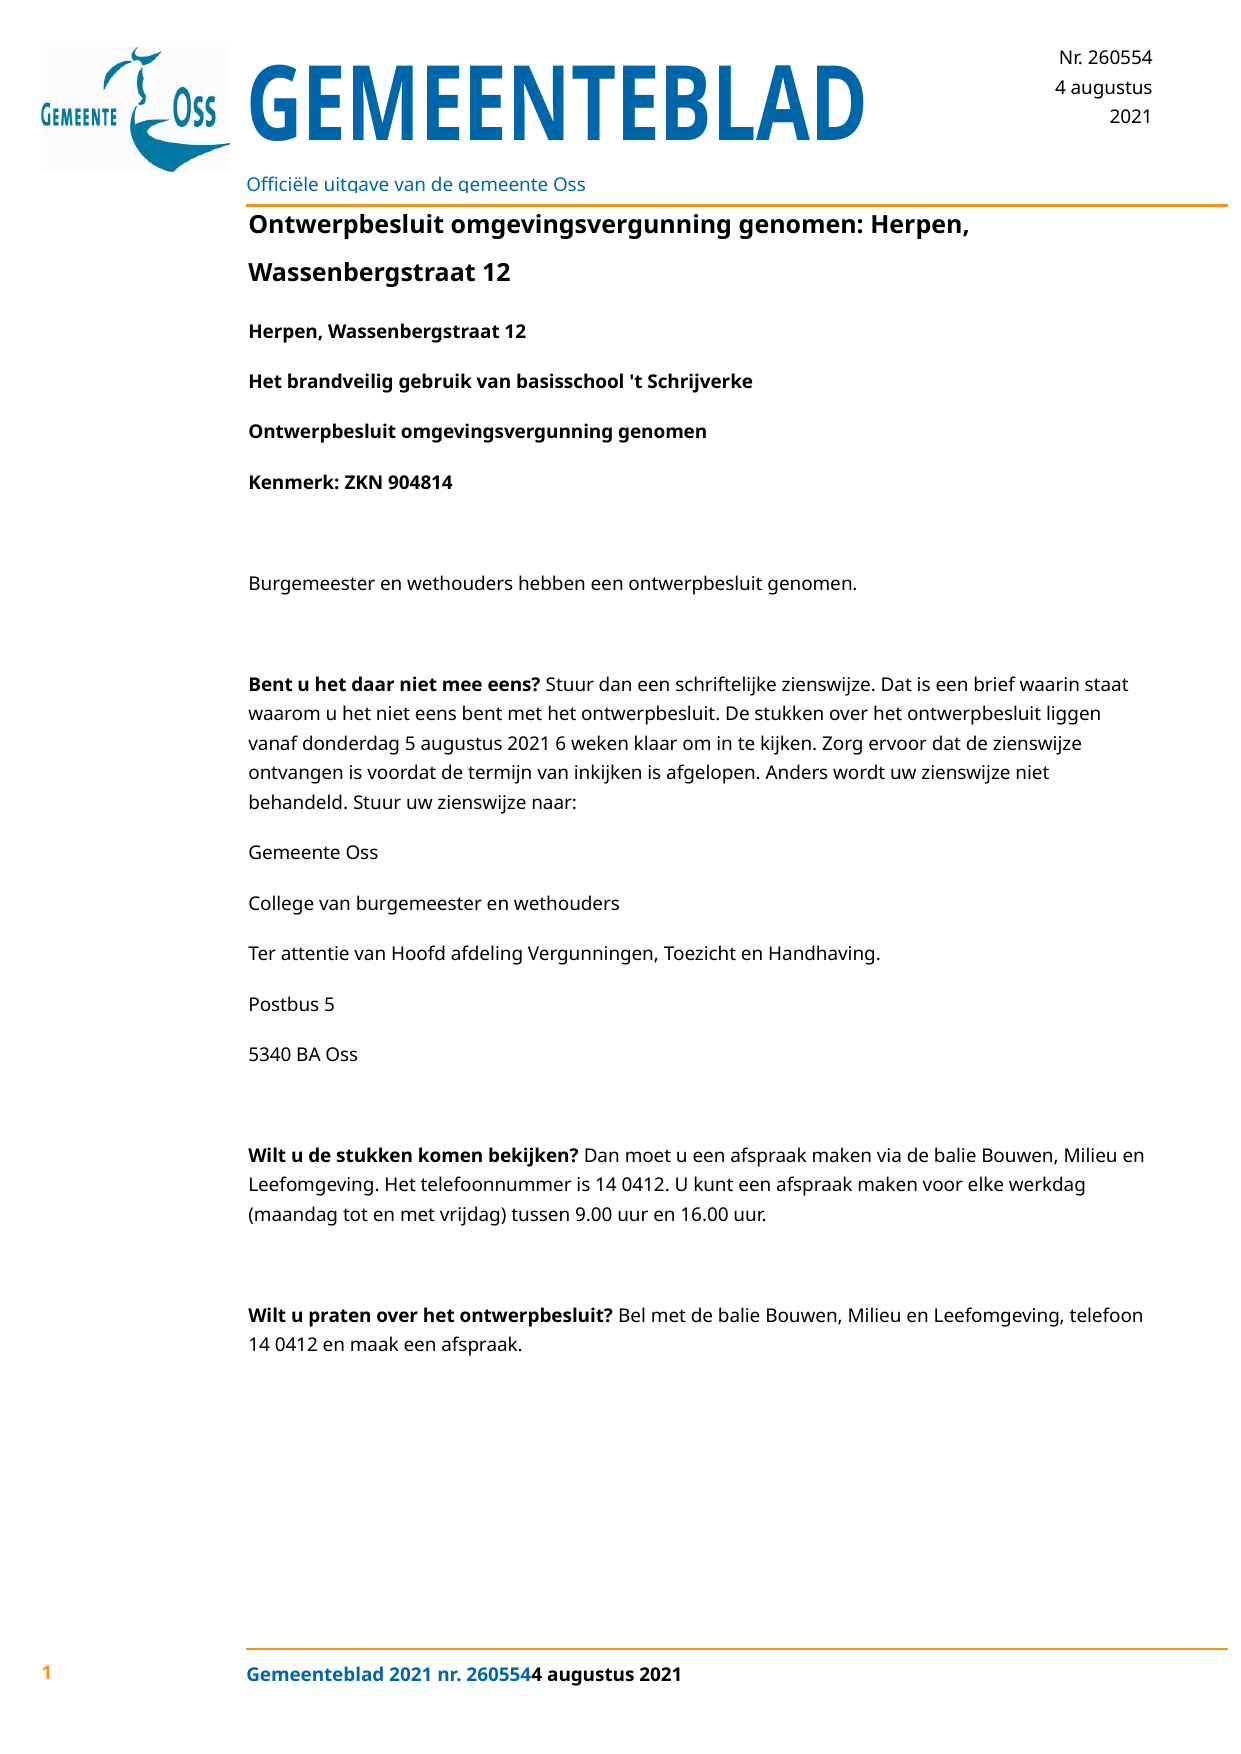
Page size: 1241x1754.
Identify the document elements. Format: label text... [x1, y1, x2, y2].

text Wilt u de stukken komen bekijken? Dan moet u een afspraak maken via de balie Bouwen, Milieu en Leefomgeving. Het telefoonnummer is 14 0412. U kunt een afspraak maken voor elke werkdag (maandag tot en met vrijdag) tussen 9.00 uur en 16.00 uur. [248, 1142, 1152, 1227]
picture [41, 47, 231, 172]
text Bent u het daar niet mee eens? Stuur dan een schriftelijke zienswijze. Dat is een brief waarin staat waarom u het niet eens bent met het ontwerpbesluit. De stukken over het ontwerpbesluit liggen vanaf donderdag 5 augustus 2021 6 weken klaar om in te kijken. Zorg ervoor dat de zienswijze ontvangen is voordat de termijn van inkijken is afgelopen. Anders wordt uw zienswijze niet behandeld. Stuur uw zienswijze naar: [248, 671, 1152, 815]
text Kenmerk: ZKN 904814 [248, 469, 1152, 495]
text Het brandveilig gebruik van basisschool 't Schrijverke [248, 368, 1152, 394]
text Wilt u praten over het ontwerpbesluit? Bel met de balie Bouwen, Milieu en Leefomgeving, telefoon 14 0412 en maak een afspraak. [248, 1302, 1152, 1357]
text Gemeente Oss [248, 839, 1152, 865]
text Ter attentie van Hoofd afdeling Vergunningen, Toezicht en Handhaving. [248, 940, 1152, 966]
text Ontwerpbesluit omgevingsvergunning genomen: Herpen, Wassenbergstraat 12 [248, 207, 1152, 288]
text College van burgemeester en wethouders [248, 890, 1152, 916]
text Burgemeester en wethouders hebben een ontwerpbesluit genomen. [248, 570, 1152, 596]
text 5340 BA Oss [248, 1041, 1152, 1067]
text Postbus 5 [248, 991, 1152, 1017]
text Ontwerpbesluit omgevingsvergunning genomen [248, 419, 1152, 444]
text Herpen, Wassenbergstraat 12 [248, 318, 1152, 344]
